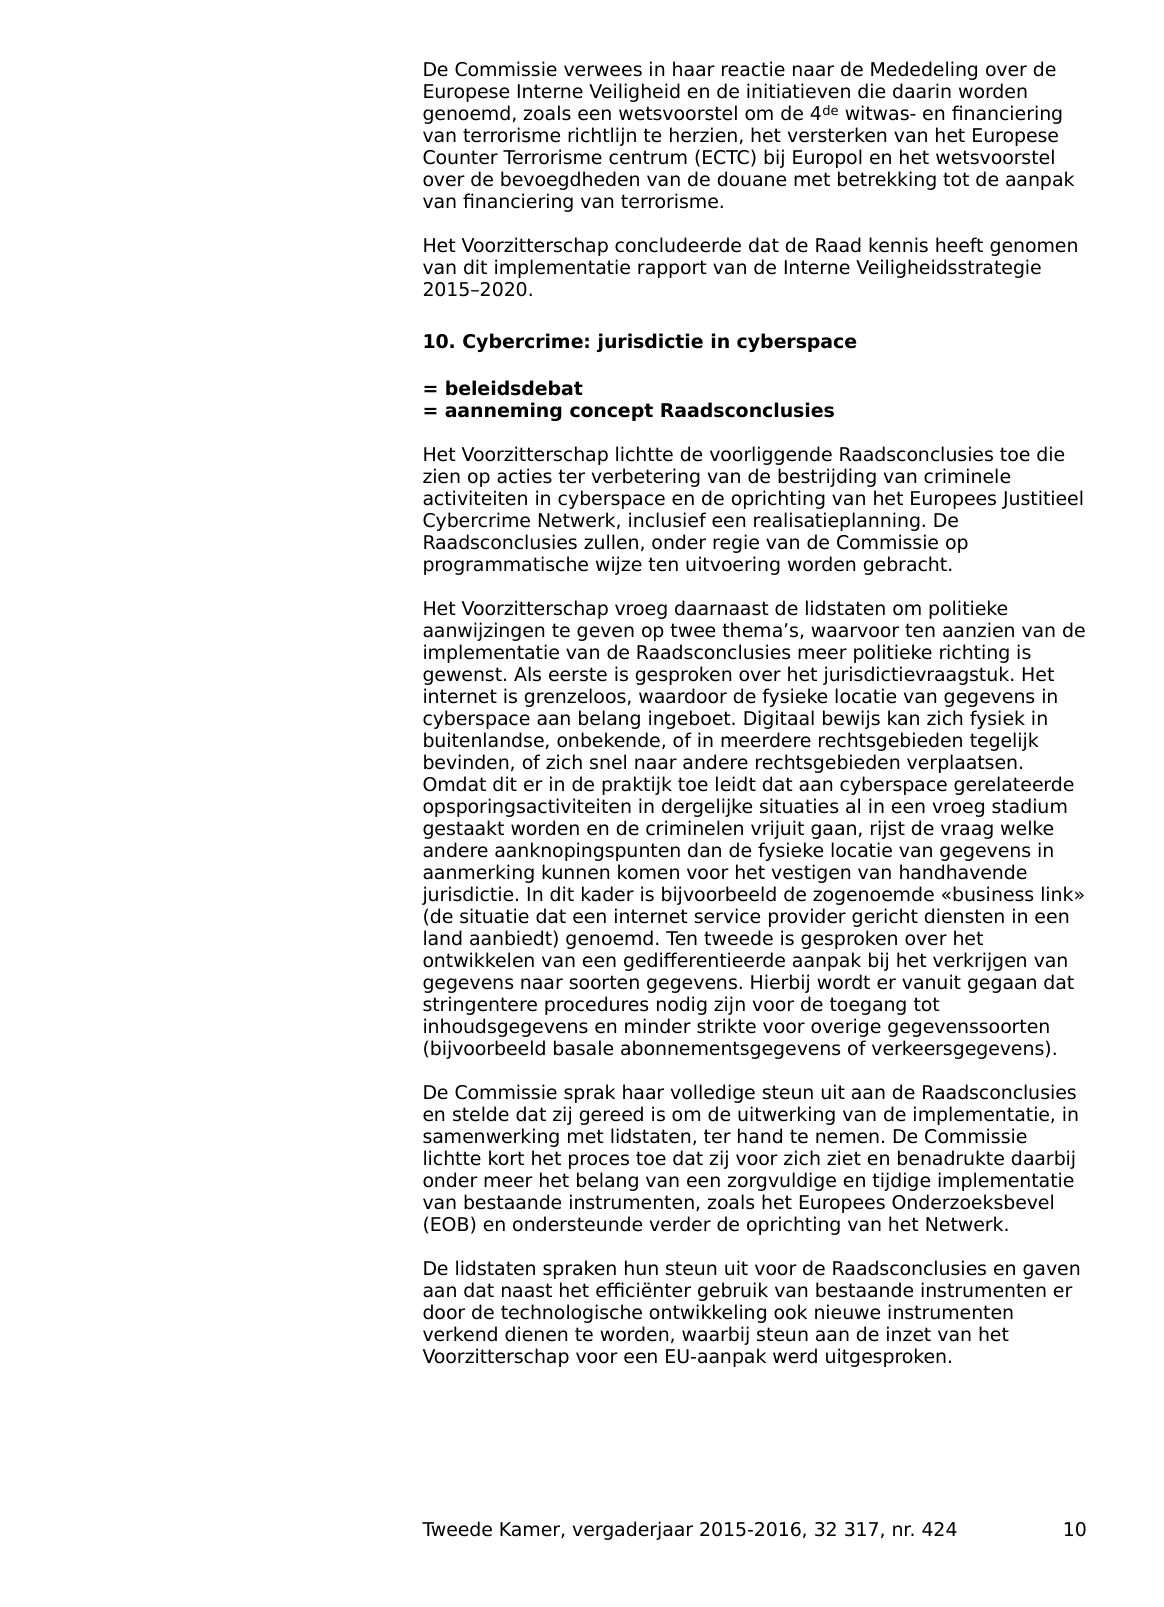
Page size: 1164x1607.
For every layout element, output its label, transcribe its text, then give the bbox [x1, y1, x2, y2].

text De Commissie verwees in haar reactie naar de Mededeling over de Europese Interne Veiligheid en de initiatieven die daarin worden genoemd, zoals een wetsvoorstel om de 4de witwas- en financiering van terrorisme richtlijn te herzien, het versterken van het Europese Counter Terrorisme centrum (ECTC) bij Europol en het wetsvoorstel over de bevoegdheden van de douane met betrekking tot de aanpak van financiering van terrorisme. [422, 59, 1087, 213]
text = beleidsdebat [422, 378, 1087, 400]
text Het Voorzitterschap vroeg daarnaast de lidstaten om politieke aanwijzingen te geven op twee thema’s, waarvoor ten aanzien van de implementatie van de Raadsconclusies meer politieke richting is gewenst. Als eerste is gesproken over het jurisdictievraagstuk. Het internet is grenzeloos, waardoor de fysieke locatie van gegevens in cyberspace aan belang ingeboet. Digitaal bewijs kan zich fysiek in buitenlandse, onbekende, of in meerdere rechtsgebieden tegelijk bevinden, of zich snel naar andere rechtsgebieden verplaatsen. Omdat dit er in de praktijk toe leidt dat aan cyberspace gerelateerde opsporingsactiviteiten in dergelijke situaties al in een vroeg stadium gestaakt worden en de criminelen vrijuit gaan, rijst de vraag welke andere aanknopingspunten dan de fysieke locatie van gegevens in aanmerking kunnen komen voor het vestigen van handhavende jurisdictie. In dit kader is bijvoorbeeld de zogenoemde «business link» (de situatie dat een internet service provider gericht diensten in een land aanbiedt) genoemd. Ten tweede is gesproken over het ontwikkelen van een gedifferentieerde aanpak bij het verkrijgen van gegevens naar soorten gegevens. Hierbij wordt er vanuit gegaan dat stringentere procedures nodig zijn voor de toegang tot inhoudsgegevens en minder strikte voor overige gegevenssoorten (bijvoorbeeld basale abonnementsgegevens of verkeersgegevens). [422, 598, 1087, 1060]
text De Commissie sprak haar volledige steun uit aan de Raadsconclusies en stelde dat zij gereed is om de uitwerking van de implementatie, in samenwerking met lidstaten, ter hand te nemen. De Commissie lichtte kort het proces toe dat zij voor zich ziet en benadrukte daarbij onder meer het belang van een zorgvuldige en tijdige implementatie van bestaande instrumenten, zoals het Europees Onderzoeksbevel (EOB) en ondersteunde verder de oprichting van het Netwerk. [422, 1082, 1087, 1236]
text Het Voorzitterschap lichtte de voorliggende Raadsconclusies toe die zien op acties ter verbetering van de bestrijding van criminele activiteiten in cyberspace en de oprichting van het Europees Justitieel Cybercrime Netwerk, inclusief een realisatieplanning. De Raadsconclusies zullen, onder regie van de Commissie op programmatische wijze ten uitvoering worden gebracht. [422, 444, 1087, 576]
subtitle 10. Cybercrime: jurisdictie in cyberspace [422, 331, 1087, 353]
text De lidstaten spraken hun steun uit voor de Raadsconclusies en gaven aan dat naast het efficiënter gebruik van bestaande instrumenten er door de technologische ontwikkeling ook nieuwe instrumenten verkend dienen te worden, waarbij steun aan de inzet van het Voorzitterschap voor een EU-aanpak werd uitgesproken. [422, 1258, 1087, 1368]
text Het Voorzitterschap concludeerde dat de Raad kennis heeft genomen van dit implementatie rapport van de Interne Veiligheidsstrategie 2015–2020. [422, 235, 1087, 301]
text = aanneming concept Raadsconclusies [422, 400, 1087, 422]
